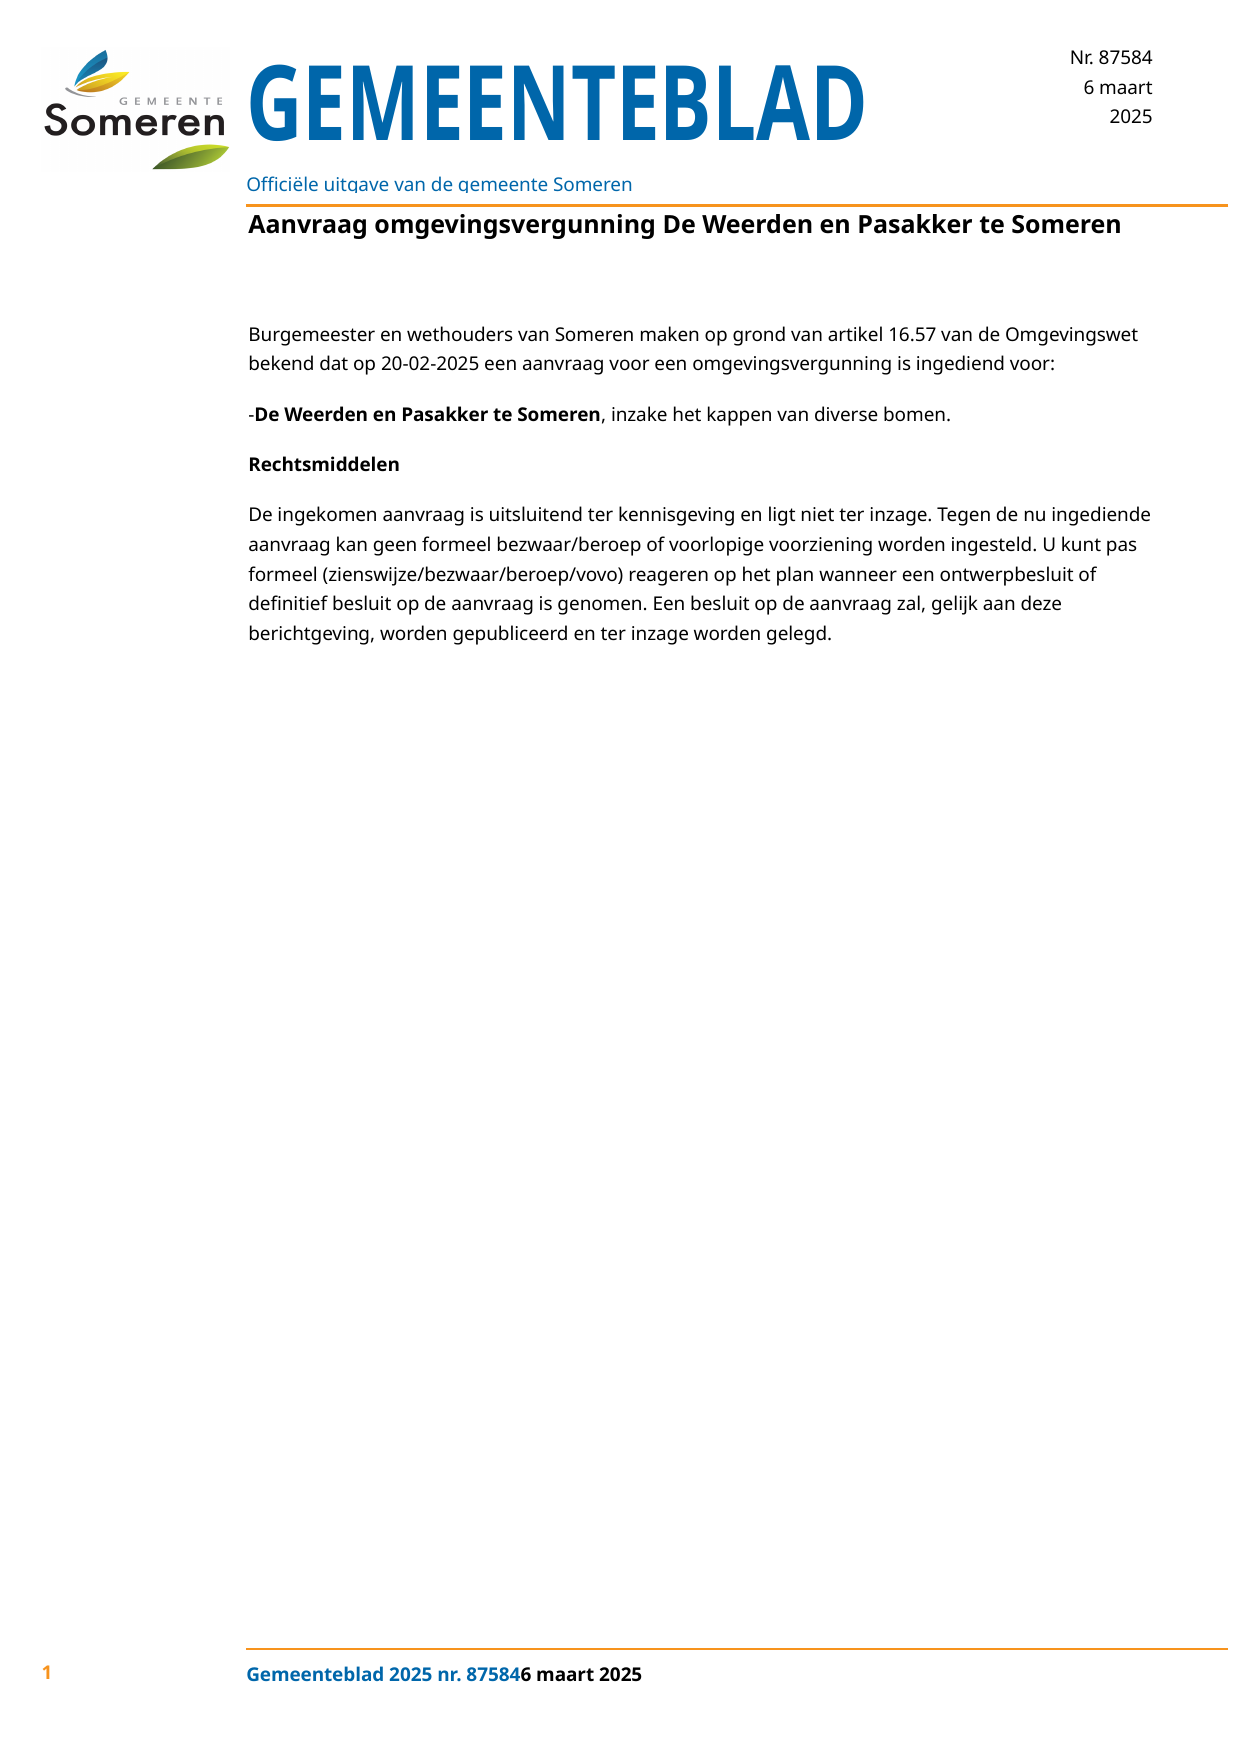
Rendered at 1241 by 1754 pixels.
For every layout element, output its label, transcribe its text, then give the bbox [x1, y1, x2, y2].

text Rechtsmiddelen [248, 451, 1152, 477]
text De ingekomen aanvraag is uitsluitend ter kennisgeving en ligt niet ter inzage. Tegen de nu ingediende aanvraag kan geen formeel bezwaar/beroep of voorlopige voorziening worden ingesteld. U kunt pas formeel (zienswijze/bezwaar/beroep/vovo) reageren op het plan wanneer een ontwerpbesluit of definitief besluit op de aanvraag is genomen. Een besluit op de aanvraag zal, gelijk aan deze berichtgeving, worden gepubliceerd en ter inzage worden gelegd. [248, 502, 1152, 646]
text Aanvraag omgevingsvergunning De Weerden en Pasakker te Someren [248, 207, 1152, 241]
text Burgemeester en wethouders van Someren maken op grond van artikel 16.57 van de Omgevingswet bekend dat op 20-02-2025 een aanvraag voor een omgevingsvergunning is ingediend voor: [248, 321, 1152, 376]
text -De Weerden en Pasakker te Someren, inzake het kappen van diverse bomen. [248, 401, 1152, 426]
picture [41, 47, 231, 172]
